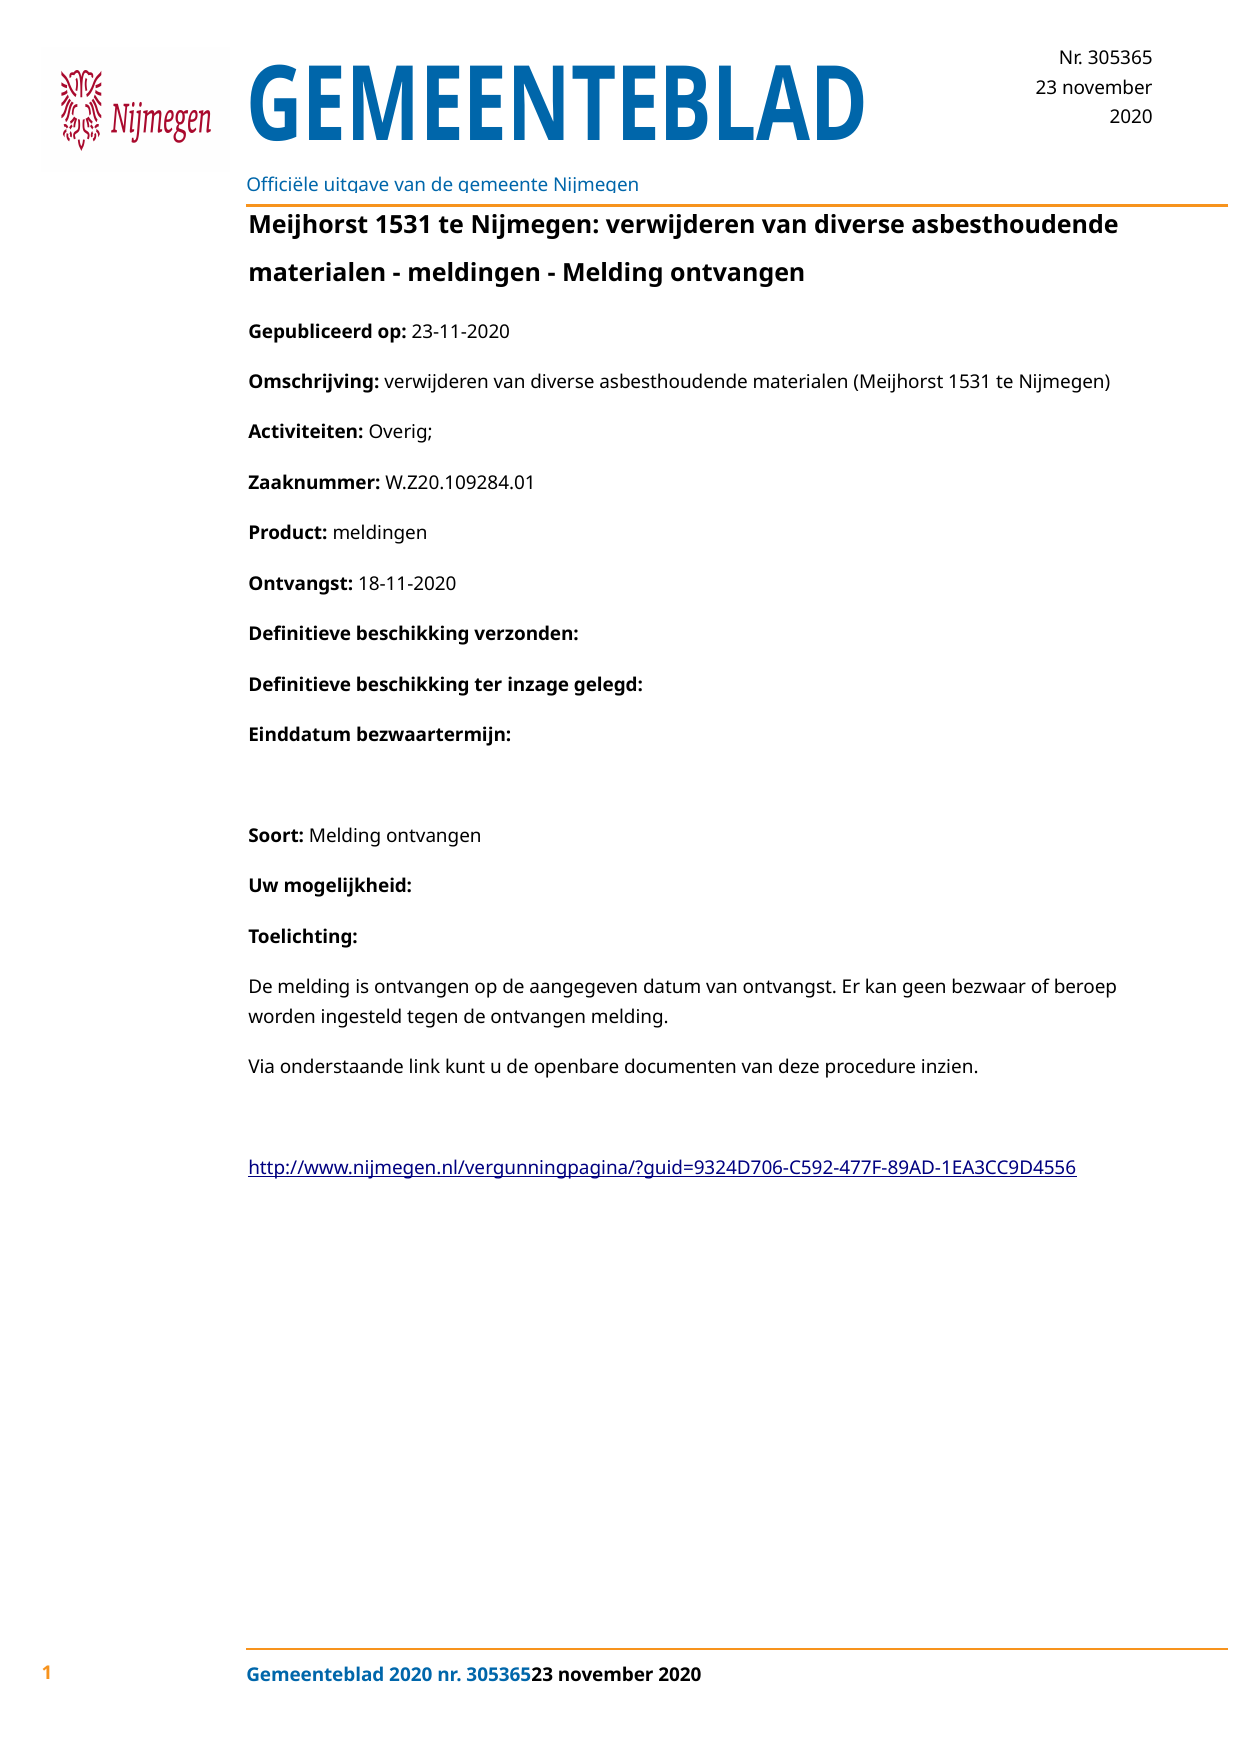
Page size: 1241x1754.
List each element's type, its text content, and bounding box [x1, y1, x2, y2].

text Definitieve beschikking ter inzage gelegd: [248, 671, 1152, 697]
picture [41, 47, 231, 172]
text Ontvangst: 18-11-2020 [248, 570, 1152, 596]
text Gepubliceerd op: 23-11-2020 [248, 318, 1152, 344]
text Omschrijving: verwijderen van diverse asbesthoudende materialen (Meijhorst 1531 te Nijmegen) [248, 368, 1152, 394]
text Via onderstaande link kunt u de openbare documenten van deze procedure inzien. [248, 1053, 1152, 1079]
text Meijhorst 1531 te Nijmegen: verwijderen van diverse asbesthoudende materialen - meldingen - Melding ontvangen [248, 207, 1152, 288]
text Toelichting: [248, 923, 1152, 949]
text Product: meldingen [248, 519, 1152, 545]
text Soort: Melding ontvangen [248, 822, 1152, 848]
text Zaaknummer: W.Z20.109284.01 [248, 469, 1152, 495]
text De melding is ontvangen op de aangegeven datum van ontvangst. Er kan geen bezwaar of beroep worden ingesteld tegen de ontvangen melding. [248, 973, 1152, 1029]
text Activiteiten: Overig; [248, 419, 1152, 444]
text Uw mogelijkheid: [248, 872, 1152, 898]
text http://www.nijmegen.nl/vergunningpagina/?guid=9324D706-C592-477F-89AD-1EA3CC9D4556 [248, 1154, 1152, 1180]
text Definitieve beschikking verzonden: [248, 620, 1152, 646]
text Einddatum bezwaartermijn: [248, 721, 1152, 747]
